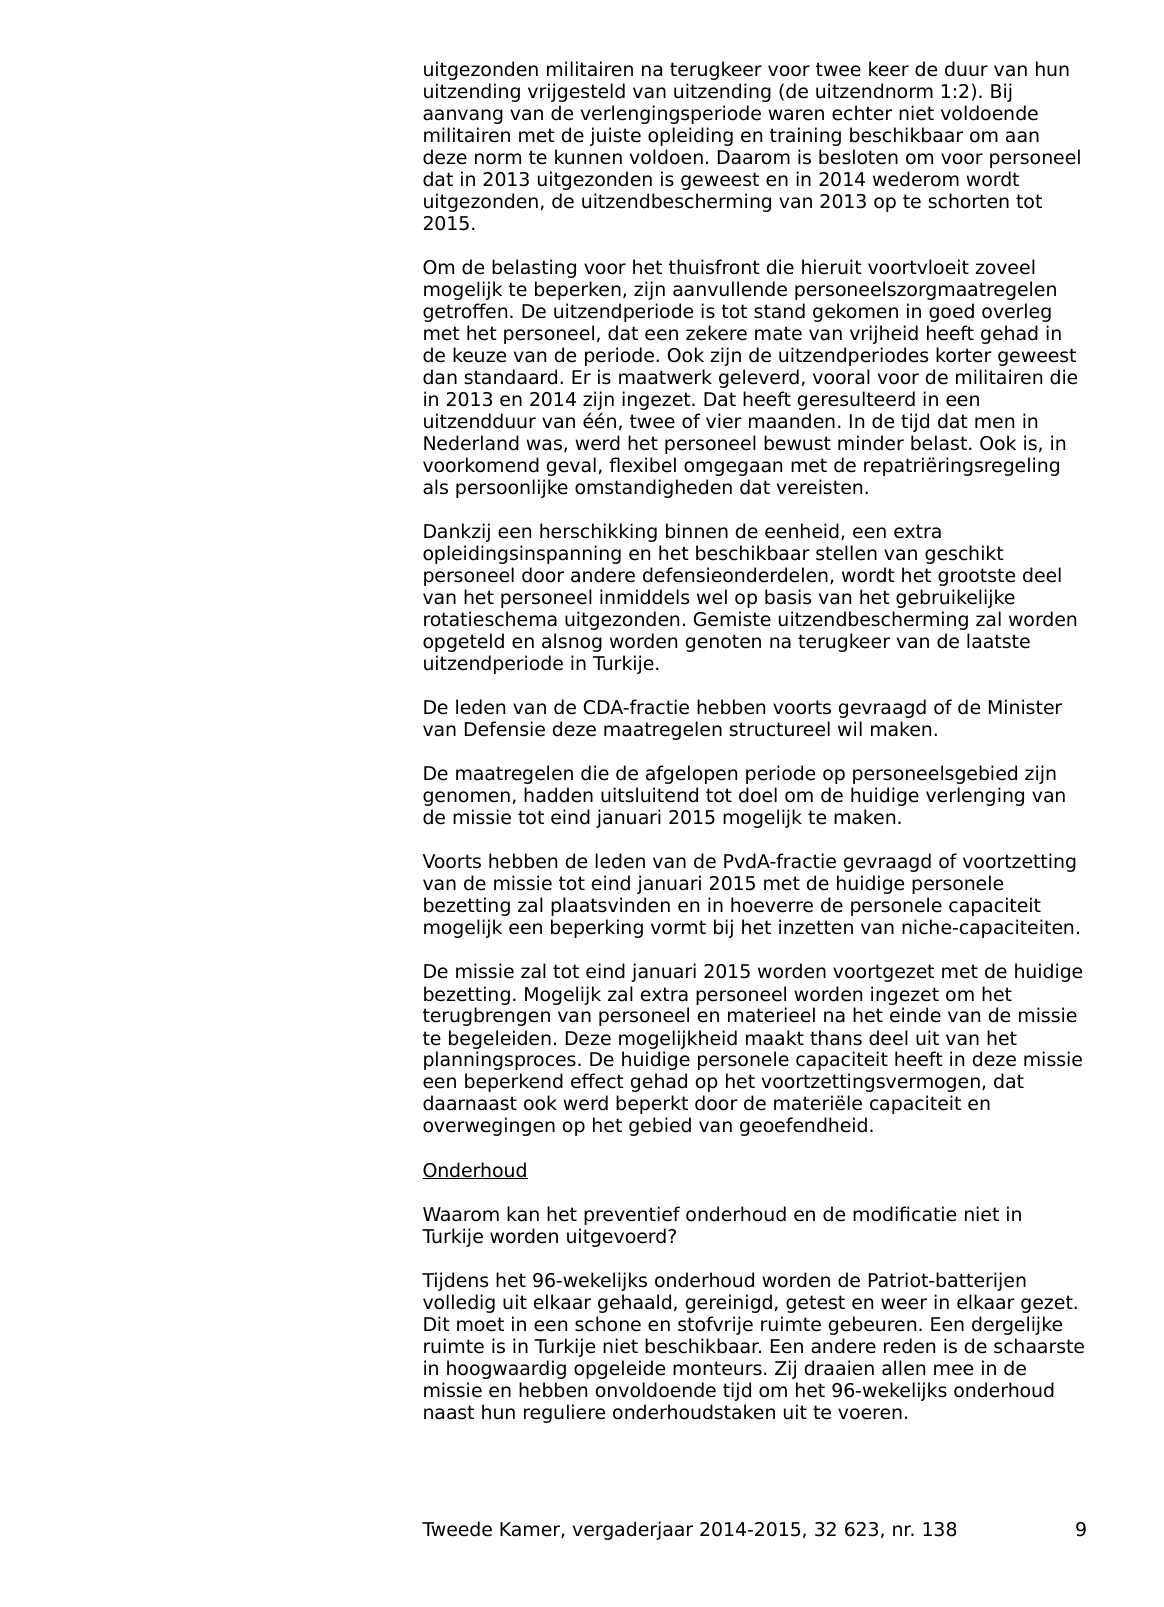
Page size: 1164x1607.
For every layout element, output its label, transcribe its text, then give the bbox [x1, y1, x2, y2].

text De maatregelen die de afgelopen periode op personeelsgebied zijn genomen, hadden uitsluitend tot doel om de huidige verlenging van de missie tot eind januari 2015 mogelijk te maken. [422, 763, 1087, 829]
text De leden van de CDA-fractie hebben voorts gevraagd of de Minister van Defensie deze maatregelen structureel wil maken. [422, 697, 1087, 741]
text uitgezonden militairen na terugkeer voor twee keer de duur van hun uitzending vrijgesteld van uitzending (de uitzendnorm 1:2). Bij aanvang van de verlengingsperiode waren echter niet voldoende militairen met de juiste opleiding en training beschikbaar om aan deze norm te kunnen voldoen. Daarom is besloten om voor personeel dat in 2013 uitgezonden is geweest en in 2014 wederom wordt uitgezonden, de uitzendbescherming van 2013 op te schorten tot 2015. [422, 59, 1087, 235]
text De missie zal tot eind januari 2015 worden voortgezet met de huidige bezetting. Mogelijk zal extra personeel worden ingezet om het terugbrengen van personeel en materieel na het einde van de missie te begeleiden. Deze mogelijkheid maakt thans deel uit van het planningsproces. De huidige personele capaciteit heeft in deze missie een beperkend effect gehad op het voortzettingsvermogen, dat daarnaast ook werd beperkt door de materiële capaciteit en overwegingen op het gebied van geoefendheid. [422, 961, 1087, 1137]
text Dankzij een herschikking binnen de eenheid, een extra opleidingsinspanning en het beschikbaar stellen van geschikt personeel door andere defensieonderdelen, wordt het grootste deel van het personeel inmiddels wel op basis van het gebruikelijke rotatieschema uitgezonden. Gemiste uitzendbescherming zal worden opgeteld en alsnog worden genoten na terugkeer van de laatste uitzendperiode in Turkije. [422, 521, 1087, 675]
text Tijdens het 96-wekelijks onderhoud worden de Patriot-batterijen volledig uit elkaar gehaald, gereinigd, getest en weer in elkaar gezet. Dit moet in een schone en stofvrije ruimte gebeuren. Een dergelijke ruimte is in Turkije niet beschikbaar. Een andere reden is de schaarste in hoogwaardig opgeleide monteurs. Zij draaien allen mee in de missie en hebben onvoldoende tijd om het 96-wekelijks onderhoud naast hun reguliere onderhoudstaken uit te voeren. [422, 1270, 1087, 1424]
text Om de belasting voor het thuisfront die hieruit voortvloeit zoveel mogelijk te beperken, zijn aanvullende personeelszorgmaatregelen getroffen. De uitzendperiode is tot stand gekomen in goed overleg met het personeel, dat een zekere mate van vrijheid heeft gehad in de keuze van de periode. Ook zijn de uitzendperiodes korter geweest dan standaard. Er is maatwerk geleverd, vooral voor de militairen die in 2013 en 2014 zijn ingezet. Dat heeft geresulteerd in een uitzendduur van één, twee of vier maanden. In de tijd dat men in Nederland was, werd het personeel bewust minder belast. Ook is, in voorkomend geval, flexibel omgegaan met de repatriëringsregeling als persoonlijke omstandigheden dat vereisten. [422, 257, 1087, 499]
subtitle Onderhoud [422, 1159, 1087, 1181]
text Waarom kan het preventief onderhoud en de modificatie niet in Turkije worden uitgevoerd? [422, 1204, 1087, 1248]
text Voorts hebben de leden van de PvdA-fractie gevraagd of voortzetting van de missie tot eind januari 2015 met de huidige personele bezetting zal plaatsvinden en in hoeverre de personele capaciteit mogelijk een beperking vormt bij het inzetten van niche-capaciteiten. [422, 851, 1087, 939]
